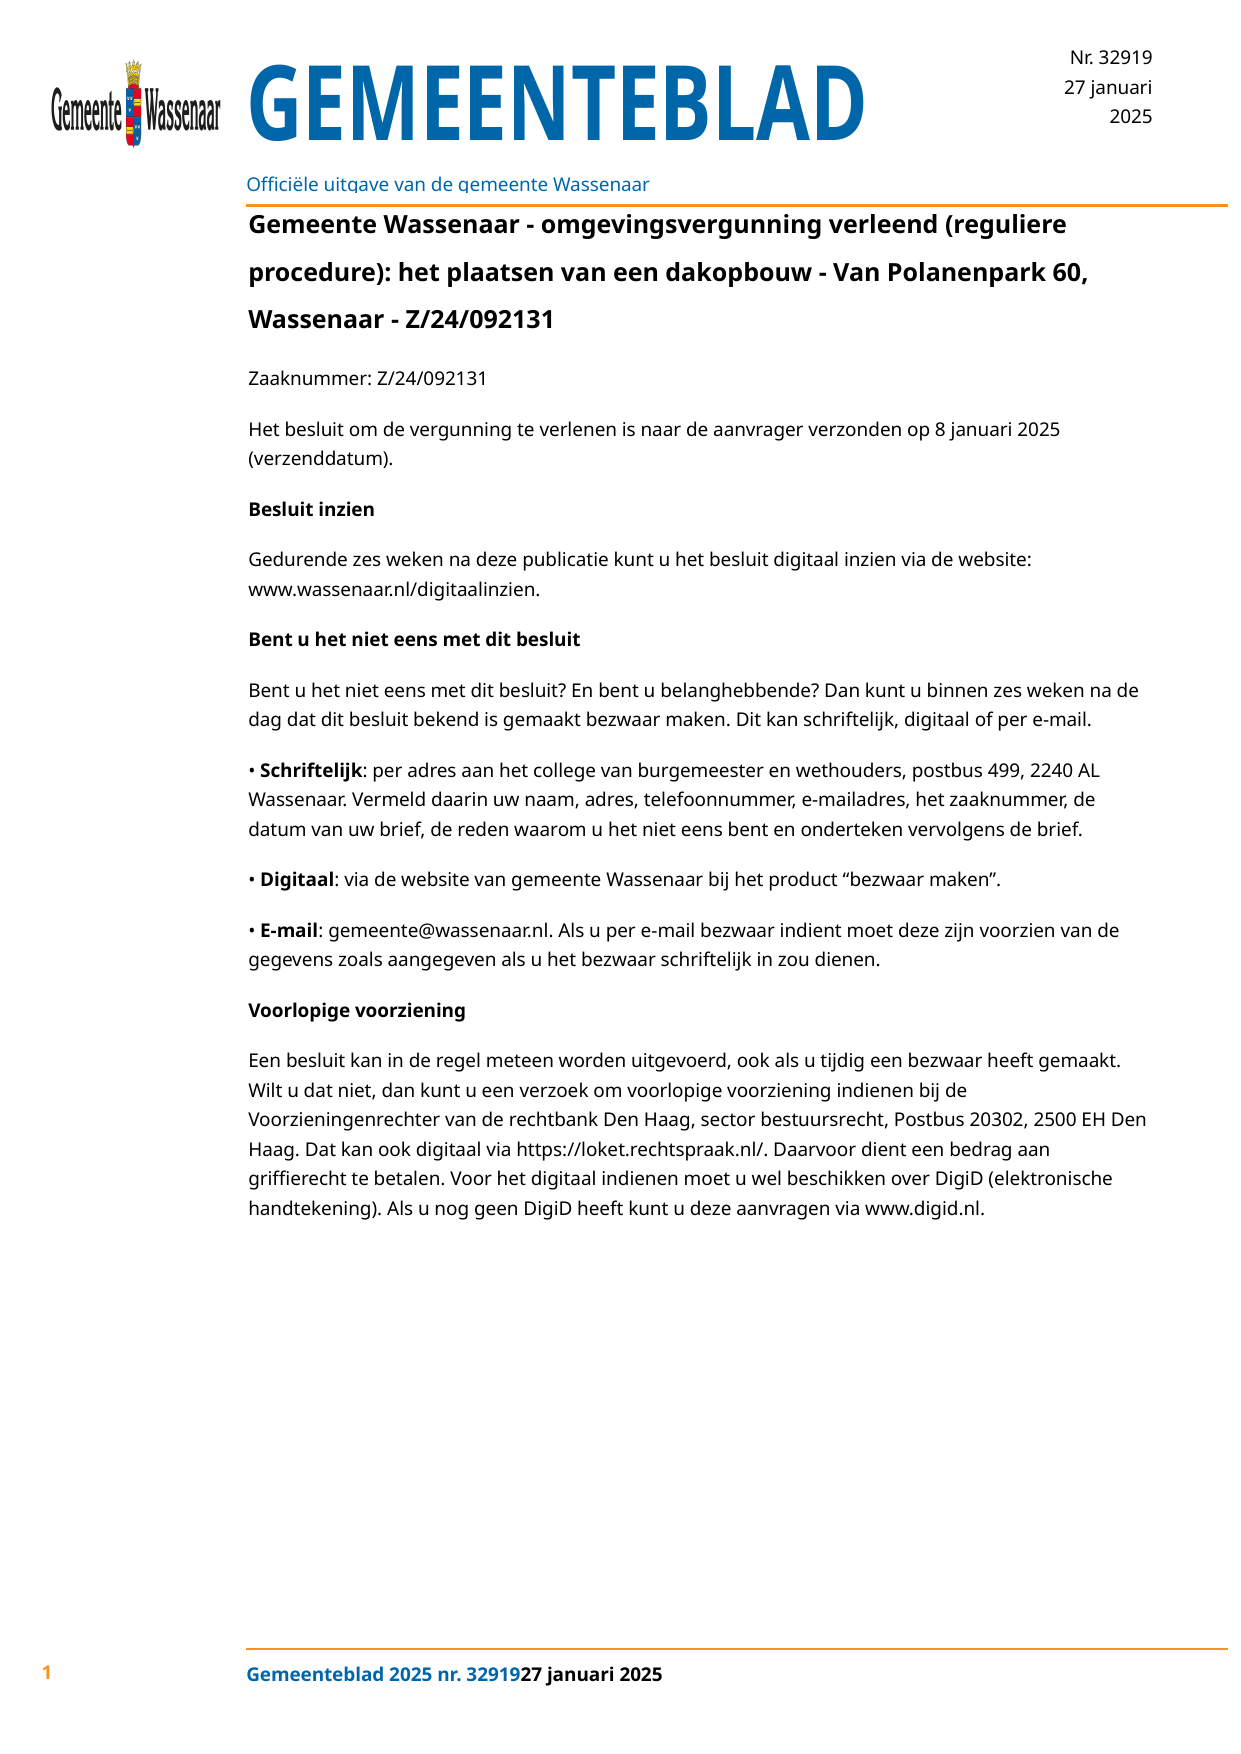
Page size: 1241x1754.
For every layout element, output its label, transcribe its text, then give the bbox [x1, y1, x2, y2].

text Gemeente Wassenaar - omgevingsvergunning verleend (reguliere procedure): het plaatsen van een dakopbouw - Van Polanenpark 60, Wassenaar - Z/24/092131 [248, 207, 1152, 336]
picture [41, 47, 231, 172]
text Bent u het niet eens met dit besluit [248, 626, 1152, 652]
text Het besluit om de vergunning te verlenen is naar de aanvrager verzonden op 8 januari 2025 (verzenddatum). [248, 416, 1152, 471]
text Besluit inzien [248, 496, 1152, 522]
text Zaaknummer: Z/24/092131 [248, 366, 1152, 391]
text • Schriftelijk: per adres aan het college van burgemeester en wethouders, postbus 499, 2240 AL Wassenaar. Vermeld daarin uw naam, adres, telefoonnummer, e-mailadres, het zaaknummer, de datum van uw brief, de reden waarom u het niet eens bent en onderteken vervolgens de brief. [248, 757, 1152, 842]
text • Digitaal: via de website van gemeente Wassenaar bij het product “bezwaar maken”. [248, 866, 1152, 892]
text • E-mail: gemeente@wassenaar.nl. Als u per e-mail bezwaar indient moet deze zijn voorzien van de gegevens zoals aangegeven als u het bezwaar schriftelijk in zou dienen. [248, 917, 1152, 972]
text Bent u het niet eens met dit besluit? En bent u belanghebbende? Dan kunt u binnen zes weken na de dag dat dit besluit bekend is gemaakt bezwaar maken. Dit kan schriftelijk, digitaal of per e-mail. [248, 677, 1152, 732]
text Een besluit kan in de regel meteen worden uitgevoerd, ook als u tijdig een bezwaar heeft gemaakt. Wilt u dat niet, dan kunt u een verzoek om voorlopige voorziening indienen bij de Voorzieningenrechter van de rechtbank Den Haag, sector bestuursrecht, Postbus 20302, 2500 EH Den Haag. Dat kan ook digitaal via https://loket.rechtspraak.nl/. Daarvoor dient een bedrag aan griffierecht te betalen. Voor het digitaal indienen moet u wel beschikken over DigiD (elektronische handtekening). Als u nog geen DigiD heeft kunt u deze aanvragen via www.digid.nl. [248, 1047, 1152, 1221]
text Voorlopige voorziening [248, 997, 1152, 1022]
text Gedurende zes weken na deze publicatie kunt u het besluit digitaal inzien via de website: www.wassenaar.nl/digitaalinzien. [248, 546, 1152, 602]
